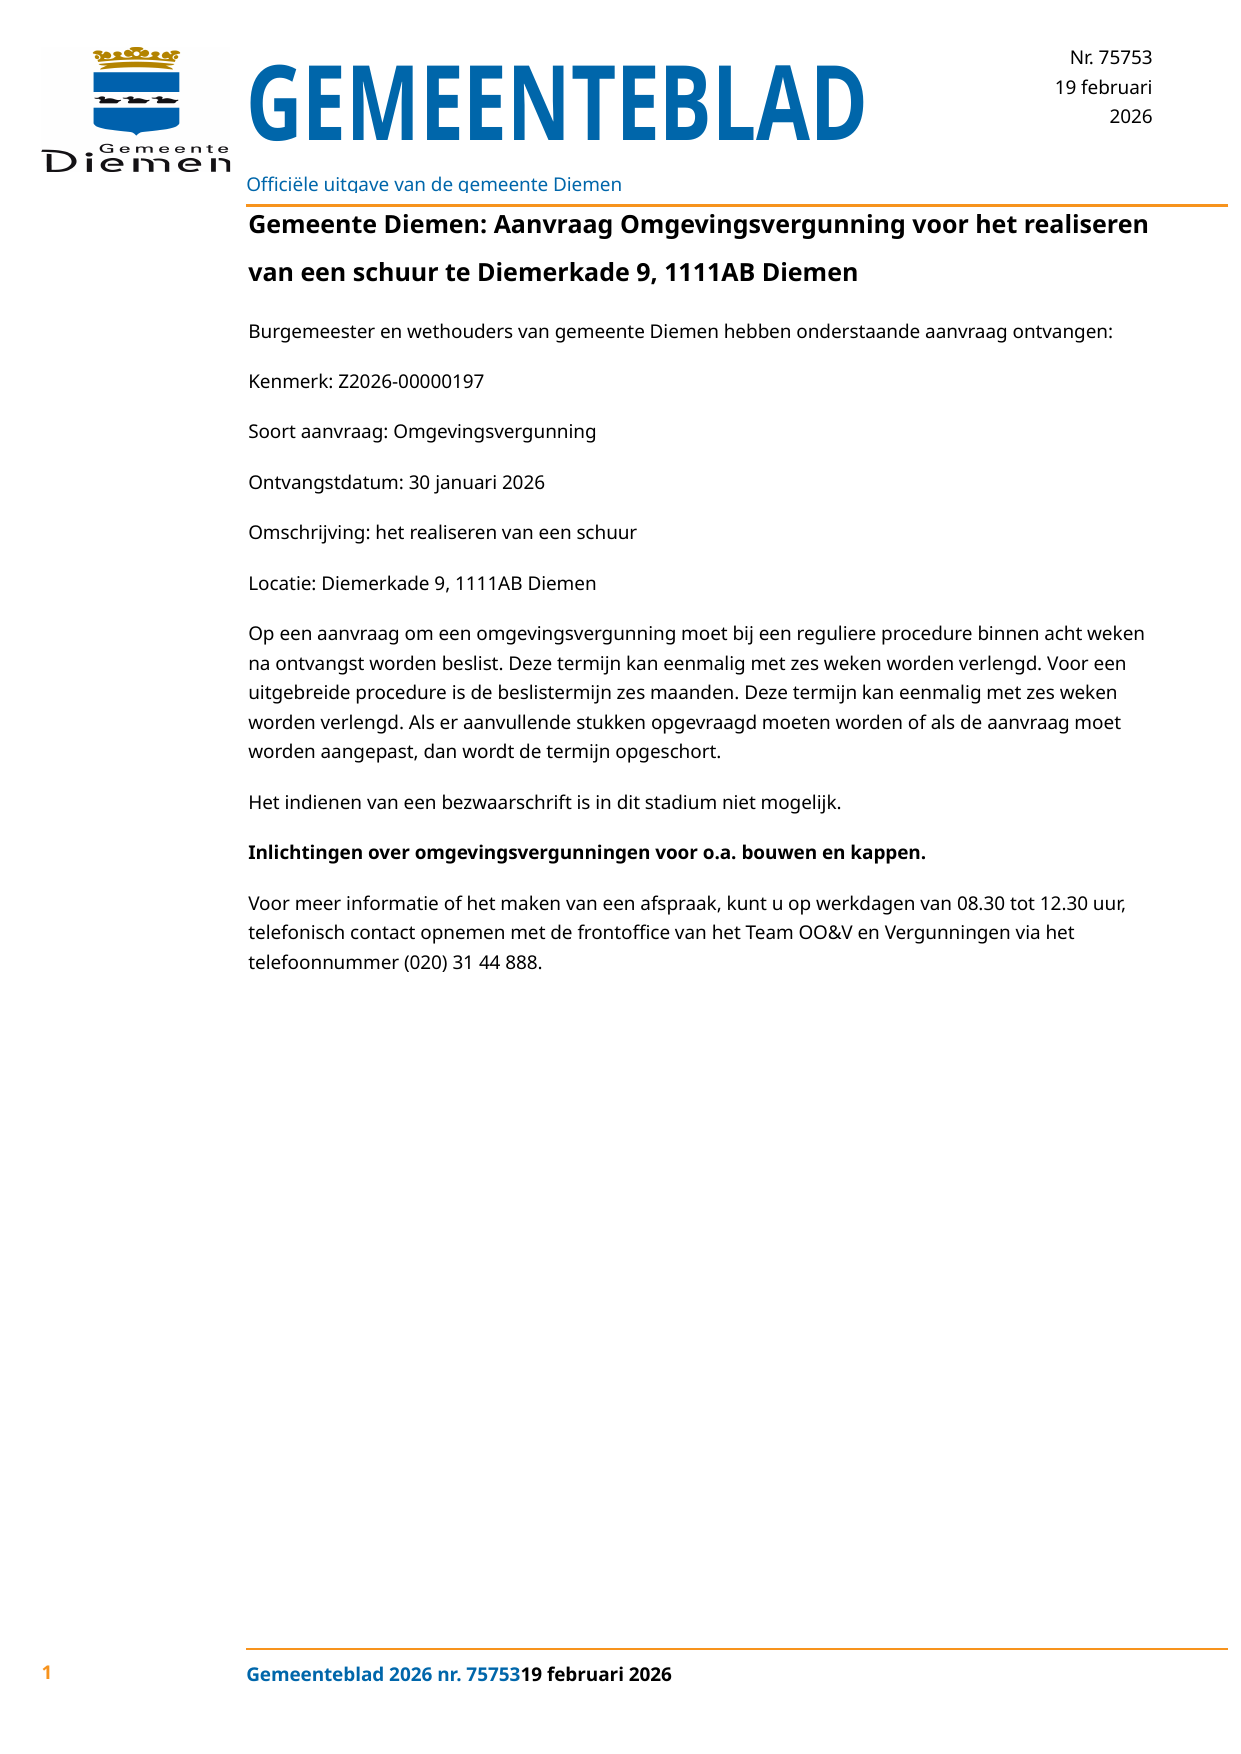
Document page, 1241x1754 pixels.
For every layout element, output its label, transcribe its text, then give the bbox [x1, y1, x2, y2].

picture [41, 47, 231, 172]
text Op een aanvraag om een omgevingsvergunning moet bij een reguliere procedure binnen acht weken na ontvangst worden beslist. Deze termijn kan eenmalig met zes weken worden verlengd. Voor een uitgebreide procedure is de beslistermijn zes maanden. Deze termijn kan eenmalig met zes weken worden verlengd. Als er aanvullende stukken opgevraagd moeten worden of als de aanvraag moet worden aangepast, dan wordt de termijn opgeschort. [248, 620, 1152, 764]
text Burgemeester en wethouders van gemeente Diemen hebben onderstaande aanvraag ontvangen: [248, 318, 1152, 344]
text Omschrijving: het realiseren van een schuur [248, 519, 1152, 545]
text Kenmerk: Z2026-00000197 [248, 368, 1152, 394]
text Gemeente Diemen: Aanvraag Omgevingsvergunning voor het realiseren van een schuur te Diemerkade 9, 1111AB Diemen [248, 207, 1152, 288]
text Locatie: Diemerkade 9, 1111AB Diemen [248, 570, 1152, 596]
text Ontvangstdatum: 30 januari 2026 [248, 469, 1152, 495]
text Voor meer informatie of het maken van een afspraak, kunt u op werkdagen van 08.30 tot 12.30 uur, telefonisch contact opnemen met de frontoffice van het Team OO&V en Vergunningen via het telefoonnummer (020) 31 44 888. [248, 890, 1152, 975]
text Soort aanvraag: Omgevingsvergunning [248, 419, 1152, 444]
text Inlichtingen over omgevingsvergunningen voor o.a. bouwen en kappen. [248, 839, 1152, 865]
text Het indienen van een bezwaarschrift is in dit stadium niet mogelijk. [248, 789, 1152, 815]
